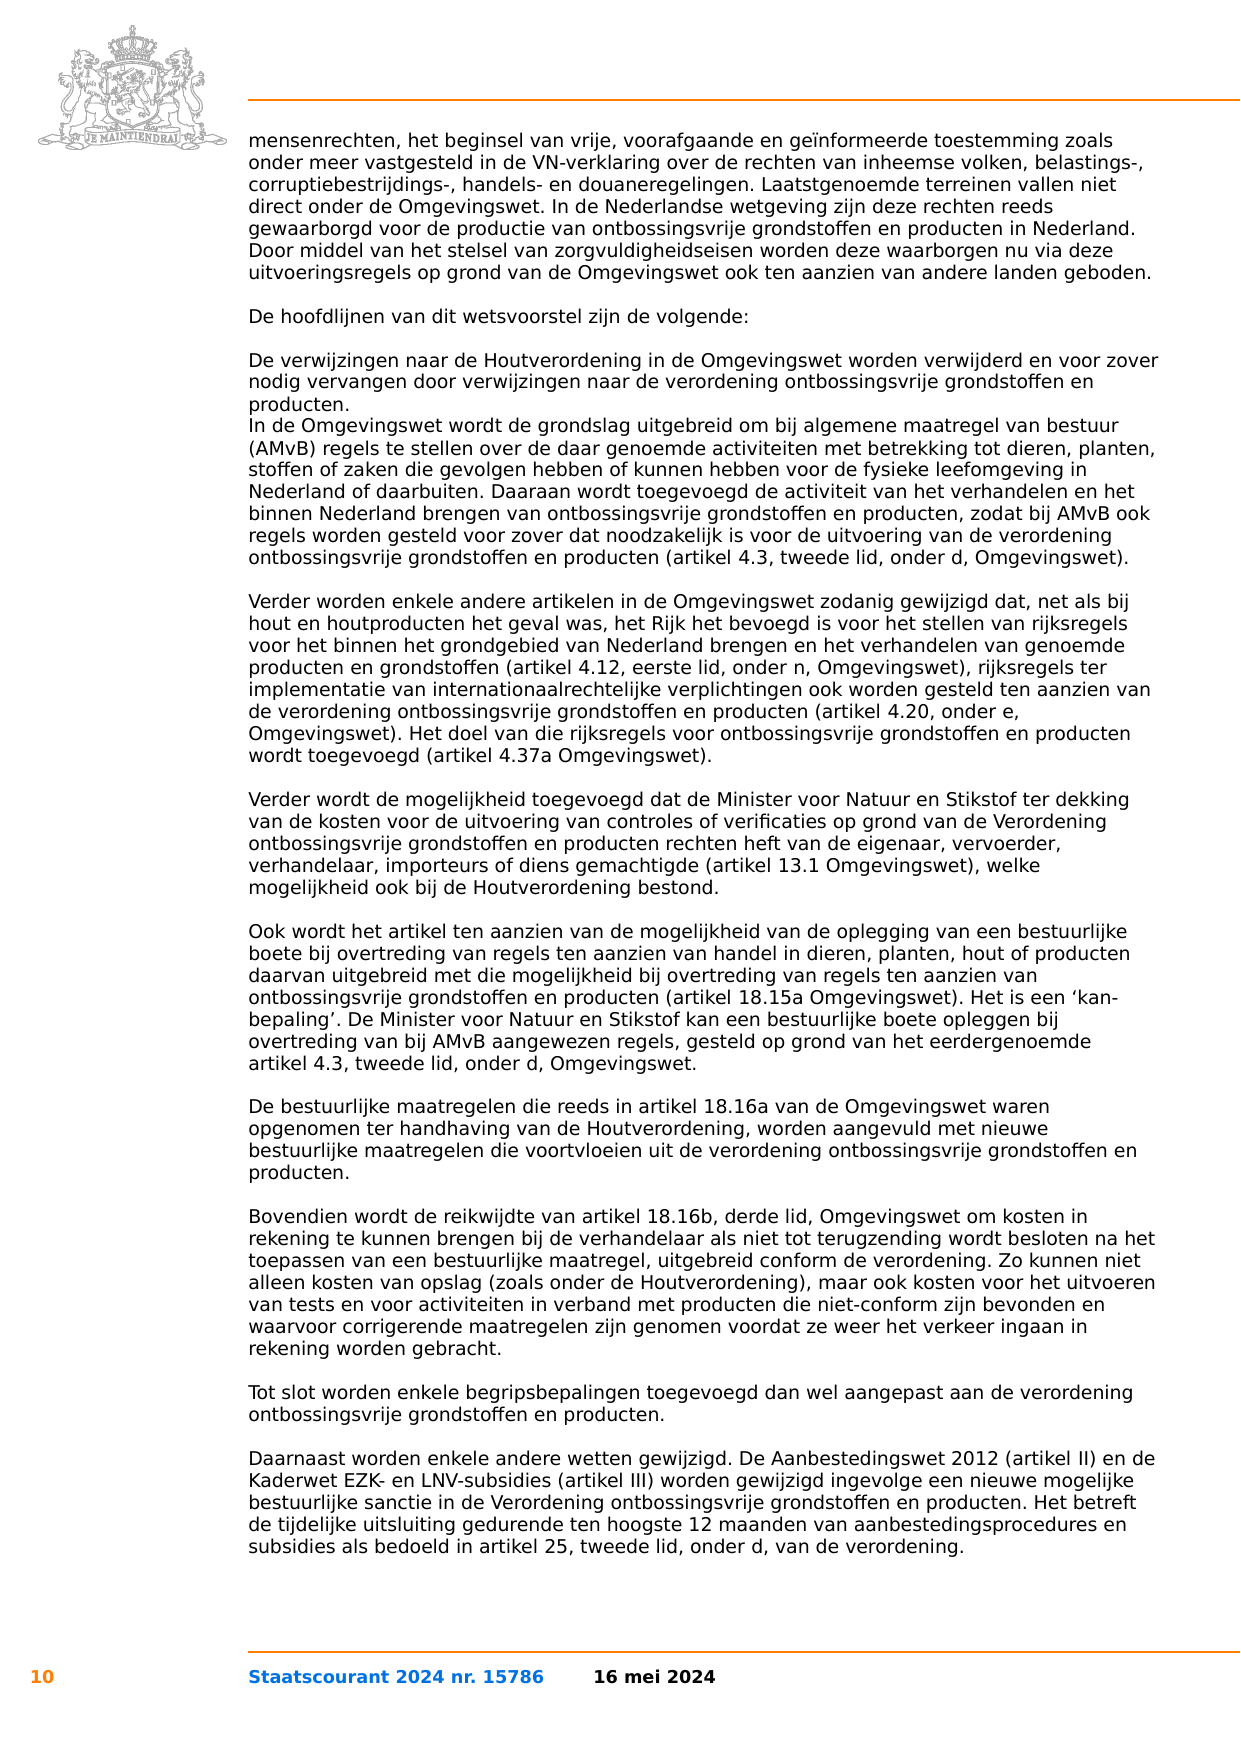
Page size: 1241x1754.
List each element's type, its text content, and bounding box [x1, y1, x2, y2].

text De bestuurlijke maatregelen die reeds in artikel 18.16a van de Omgevingswet waren opgenomen ter handhaving van de Houtverordening, worden aangevuld met nieuwe bestuurlijke maatregelen die voortvloeien uit de verordening ontbossingsvrije grondstoffen en producten. [248, 1096, 1163, 1184]
text Ook wordt het artikel ten aanzien van de mogelijkheid van de oplegging van een bestuurlijke boete bij overtreding van regels ten aanzien van handel in dieren, planten, hout of producten daarvan uitgebreid met die mogelijkheid bij overtreding van regels ten aanzien van ontbossingsvrije grondstoffen en producten (artikel 18.15a Omgevingswet). Het is een ‘kan-bepaling’. De Minister voor Natuur en Stikstof kan een bestuurlijke boete opleggen bij overtreding van bij AMvB aangewezen regels, gesteld op grond van het eerdergenoemde artikel 4.3, tweede lid, onder d, Omgevingswet. [248, 921, 1163, 1074]
text In de Omgevingswet wordt de grondslag uitgebreid om bij algemene maatregel van bestuur (AMvB) regels te stellen over de daar genoemde activiteiten met betrekking tot dieren, planten, stoffen of zaken die gevolgen hebben of kunnen hebben voor de fysieke leefomgeving in Nederland of daarbuiten. Daaraan wordt toegevoegd de activiteit van het verhandelen en het binnen Nederland brengen van ontbossingsvrije grondstoffen en producten, zodat bij AMvB ook regels worden gesteld voor zover dat noodzakelijk is voor de uitvoering van de verordening ontbossingsvrije grondstoffen en producten (artikel 4.3, tweede lid, onder d, Omgevingswet). [248, 415, 1163, 569]
text Bovendien wordt de reikwijdte van artikel 18.16b, derde lid, Omgevingswet om kosten in rekening te kunnen brengen bij de verhandelaar als niet tot terugzending wordt besloten na het toepassen van een bestuurlijke maatregel, uitgebreid conform de verordening. Zo kunnen niet alleen kosten van opslag (zoals onder de Houtverordening), maar ook kosten voor het uitvoeren van tests en voor activiteiten in verband met producten die niet-conform zijn bevonden en waarvoor corrigerende maatregelen zijn genomen voordat ze weer het verkeer ingaan in rekening worden gebracht. [248, 1206, 1163, 1360]
text Tot slot worden enkele begripsbepalingen toegevoegd dan wel aangepast aan de verordening ontbossingsvrije grondstoffen en producten. [248, 1382, 1163, 1426]
text De hoofdlijnen van dit wetsvoorstel zijn de volgende: [248, 306, 1163, 328]
text mensenrechten, het beginsel van vrije, voorafgaande en geïnformeerde toestemming zoals onder meer vastgesteld in de VN-verklaring over de rechten van inheemse volken, belastings-, corruptiebestrijdings-, handels- en douaneregelingen. Laatstgenoemde terreinen vallen niet direct onder de Omgevingswet. In de Nederlandse wetgeving zijn deze rechten reeds gewaarborgd voor de productie van ontbossingsvrije grondstoffen en producten in Nederland. Door middel van het stelsel van zorgvuldigheidseisen worden deze waarborgen nu via deze uitvoeringsregels op grond van de Omgevingswet ook ten aanzien van andere landen geboden. [248, 130, 1163, 284]
text Verder worden enkele andere artikelen in de Omgevingswet zodanig gewijzigd dat, net als bij hout en houtproducten het geval was, het Rijk het bevoegd is voor het stellen van rijksregels voor het binnen het grondgebied van Nederland brengen en het verhandelen van genoemde producten en grondstoffen (artikel 4.12, eerste lid, onder n, Omgevingswet), rijksregels ter implementatie van internationaalrechtelijke verplichtingen ook worden gesteld ten aanzien van de verordening ontbossingsvrije grondstoffen en producten (artikel 4.20, onder e, Omgevingswet). Het doel van die rijksregels voor ontbossingsvrije grondstoffen en producten wordt toegevoegd (artikel 4.37a Omgevingswet). [248, 591, 1163, 767]
picture [38, 25, 227, 150]
text Daarnaast worden enkele andere wetten gewijzigd. De Aanbestedingswet 2012 (artikel II) en de Kaderwet EZK- en LNV-subsidies (artikel III) worden gewijzigd ingevolge een nieuwe mogelijke bestuurlijke sanctie in de Verordening ontbossingsvrije grondstoffen en producten. Het betreft de tijdelijke uitsluiting gedurende ten hoogste 12 maanden van aanbestedingsprocedures en subsidies als bedoeld in artikel 25, tweede lid, onder d, van de verordening. [248, 1448, 1163, 1558]
text Verder wordt de mogelijkheid toegevoegd dat de Minister voor Natuur en Stikstof ter dekking van de kosten voor de uitvoering van controles of verificaties op grond van de Verordening ontbossingsvrije grondstoffen en producten rechten heft van de eigenaar, vervoerder, verhandelaar, importeurs of diens gemachtigde (artikel 13.1 Omgevingswet), welke mogelijkheid ook bij de Houtverordening bestond. [248, 789, 1163, 899]
text De verwijzingen naar de Houtverordening in de Omgevingswet worden verwijderd en voor zover nodig vervangen door verwijzingen naar de verordening ontbossingsvrije grondstoffen en producten. [248, 349, 1163, 415]
